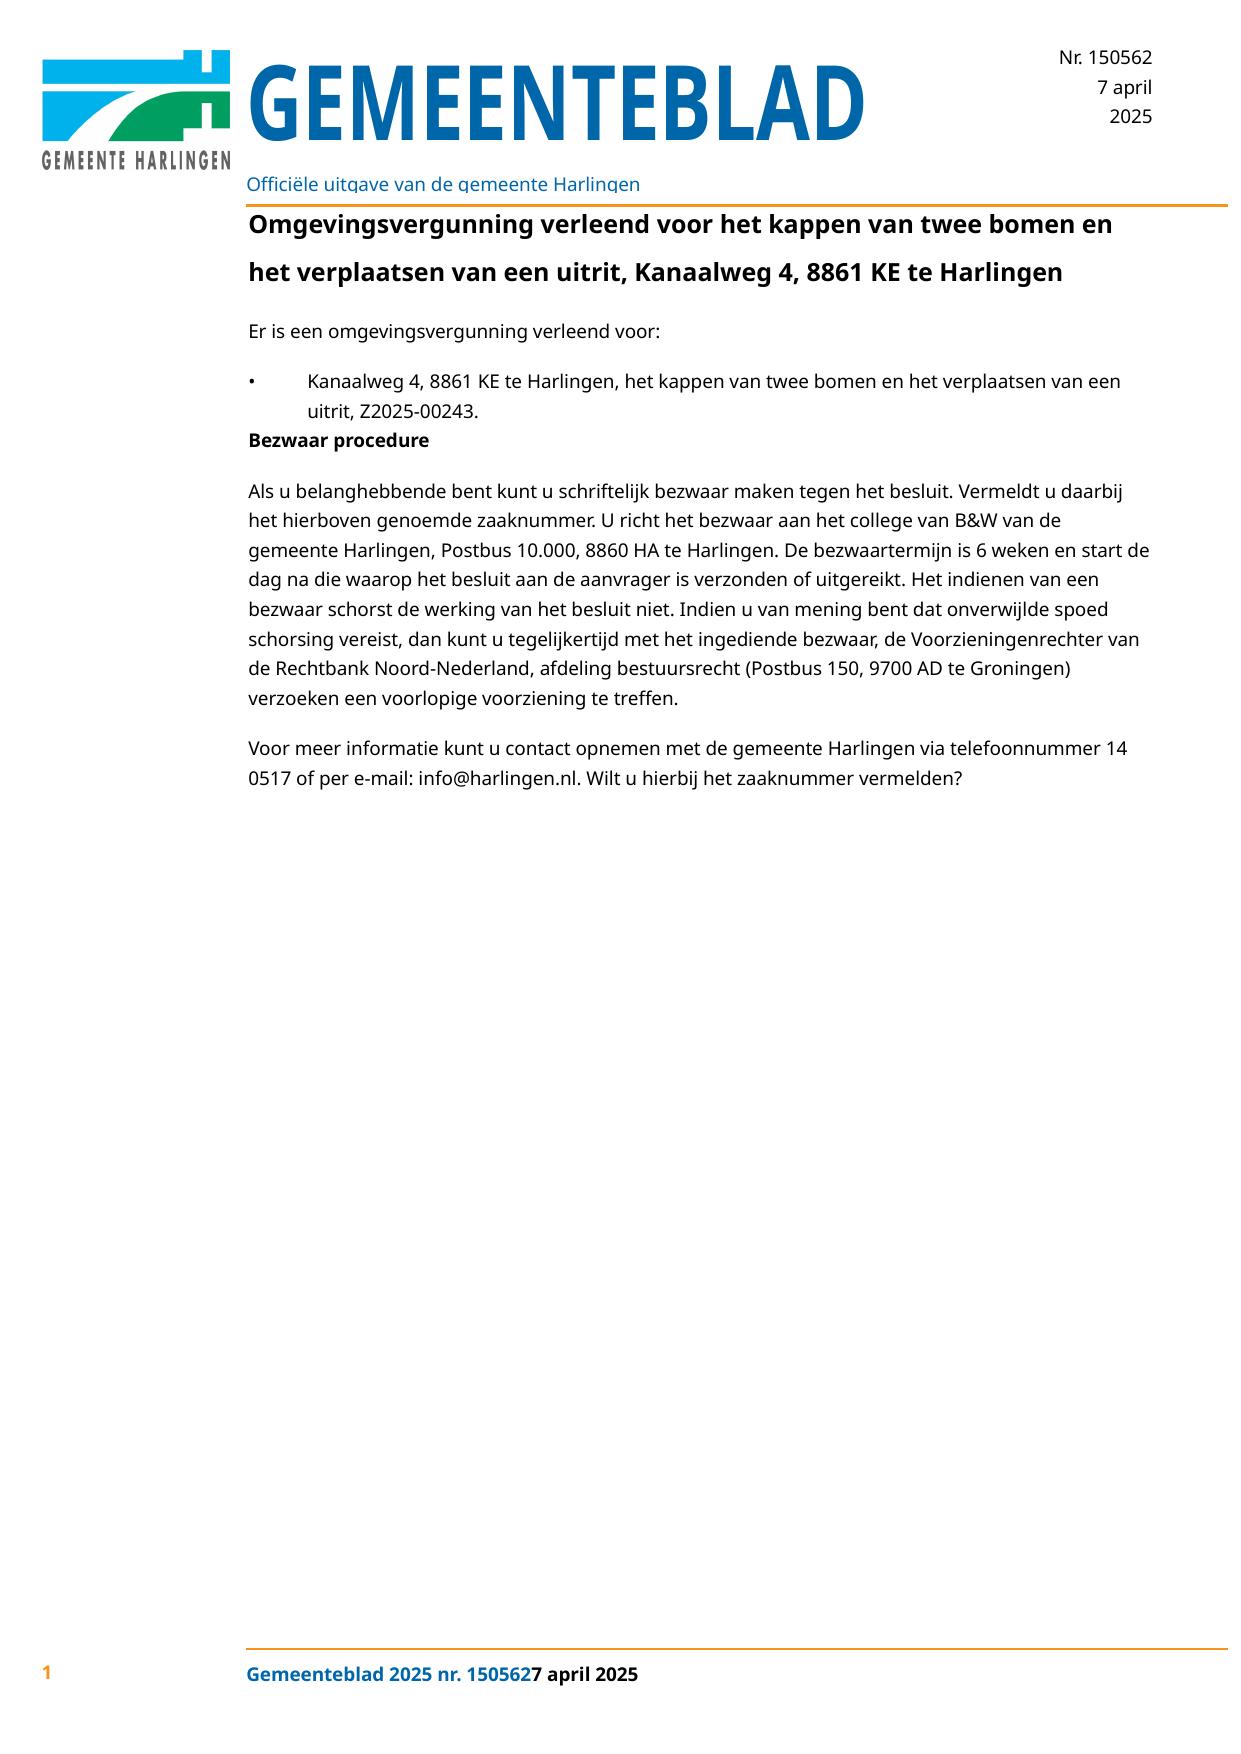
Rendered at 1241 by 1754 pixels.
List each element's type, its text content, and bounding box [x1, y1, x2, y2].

text Voor meer informatie kunt u contact opnemen met de gemeente Harlingen via telefoonnummer 14 0517 of per e-mail: info@harlingen.nl. Wilt u hierbij het zaaknummer vermelden? [248, 735, 1152, 791]
text Als u belanghebbende bent kunt u schriftelijk bezwaar maken tegen het besluit. Vermeldt u daarbij het hierboven genoemde zaaknummer. U richt het bezwaar aan het college van B&W van de gemeente Harlingen, Postbus 10.000, 8860 HA te Harlingen. De bezwaartermijn is 6 weken en start de dag na die waarop het besluit aan de aanvrager is verzonden of uitgereikt. Het indienen van een bezwaar schorst de werking van het besluit niet. Indien u van mening bent dat onverwijlde spoed schorsing vereist, dan kunt u tegelijkertijd met het ingediende bezwaar, de Voorzieningenrechter van de Rechtbank Noord-Nederland, afdeling bestuursrecht (Postbus 150, 9700 AD te Groningen) verzoeken een voorlopige voorziening te treffen. [248, 478, 1152, 711]
text Omgevingsvergunning verleend voor het kappen van twee bomen en het verplaatsen van een uitrit, Kanaalweg 4, 8861 KE te Harlingen [248, 207, 1152, 288]
text Er is een omgevingsvergunning verleend voor: [248, 318, 1152, 344]
list Kanaalweg 4, 8861 KE te Harlingen, het kappen van twee bomen en het verplaatsen van een uitrit, Z2025-00243. [248, 368, 1152, 424]
picture [41, 47, 231, 172]
text Bezwaar procedure [248, 427, 1152, 453]
